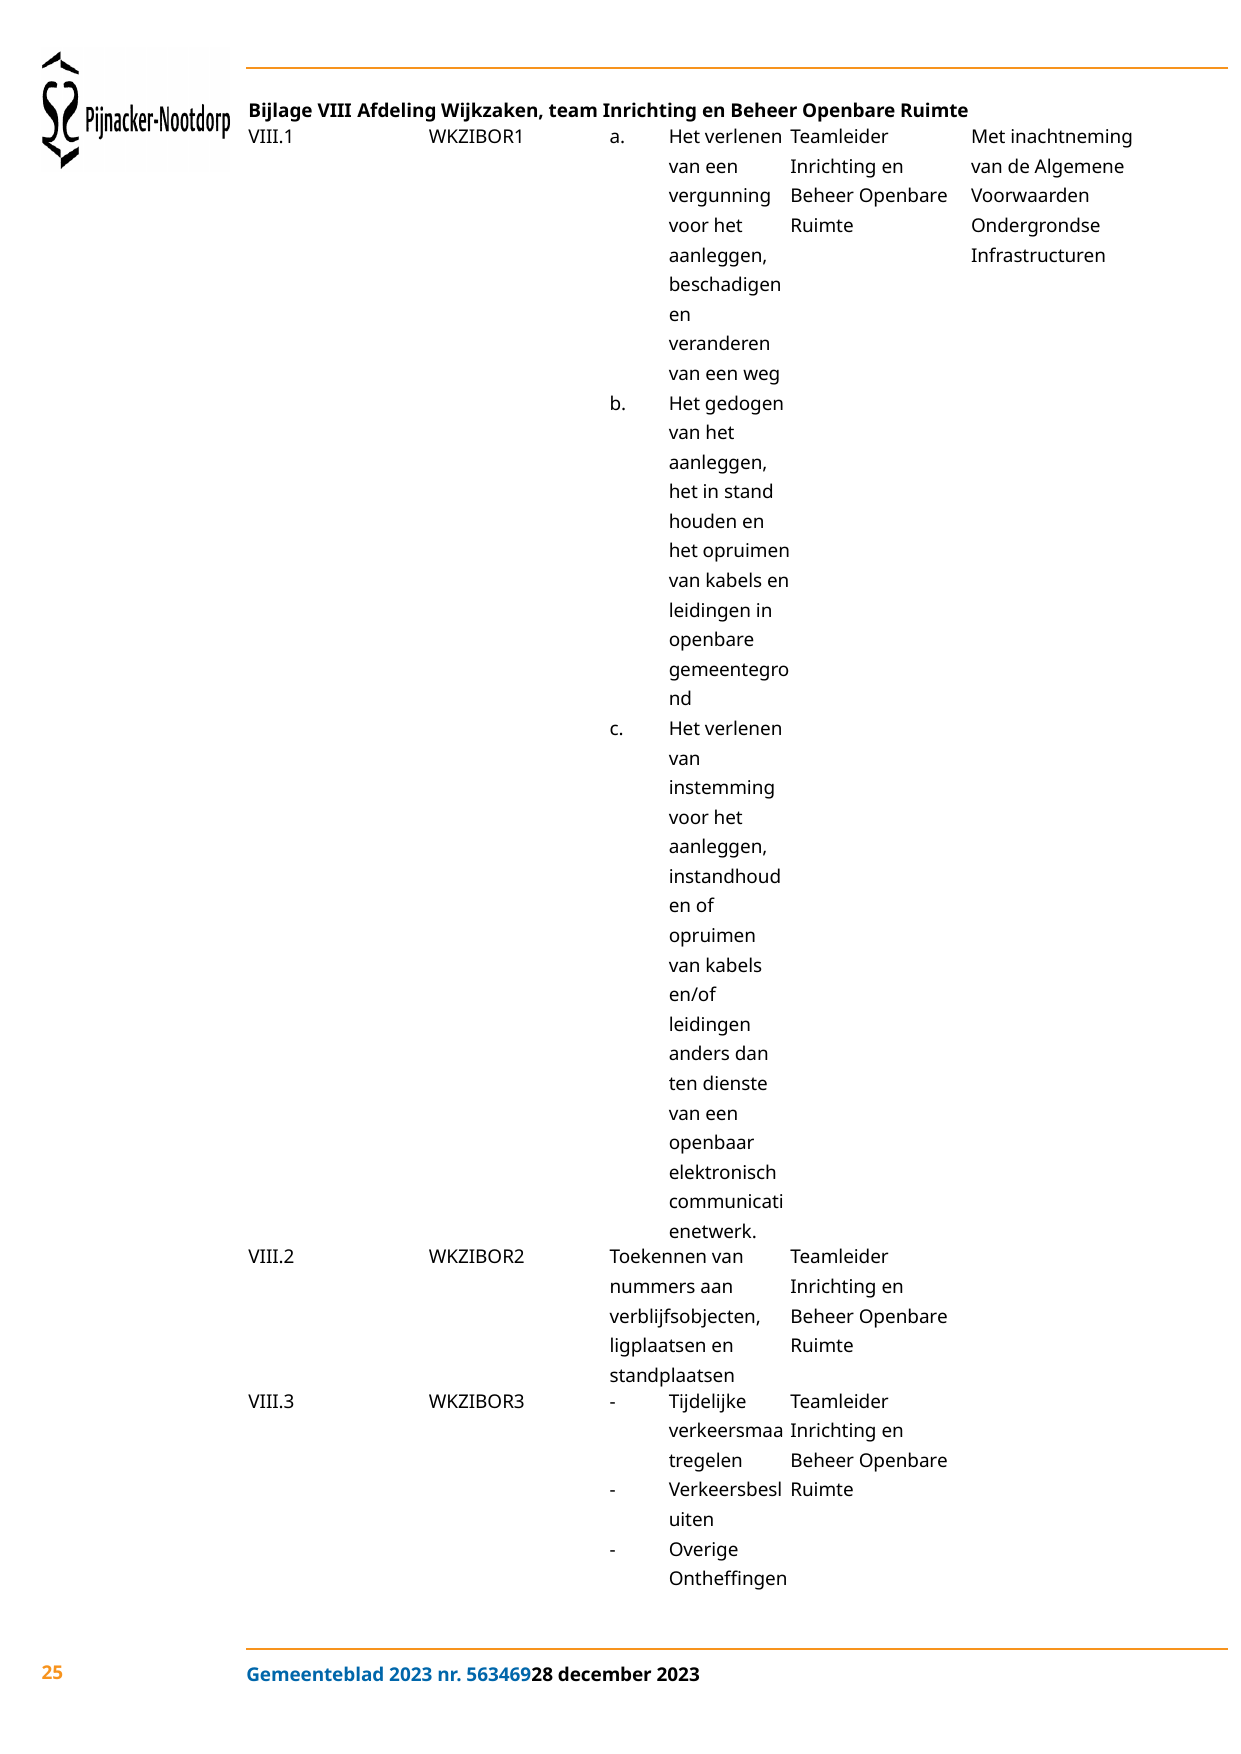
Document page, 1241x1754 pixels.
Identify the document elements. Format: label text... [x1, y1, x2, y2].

table_header Het verlenen van een vergunning voor het aanleggen, beschadigen en veranderen van een weg Het gedogen van het aanleggen, het in stand houden en het opruimen van kabels en leidingen in openbare gemeentegrond Het verlenen van instemming voor het aanleggen, instandhouden of opruimen van kabels en/of leidingen anders dan ten dienste van een openbaar elektronisch communicatienetwerk. [609, 124, 790, 1244]
table_cell [971, 1244, 1152, 1388]
table_cell VIII.3 [248, 1388, 429, 1591]
table_header Teamleider Inrichting en Beheer Openbare Ruimte [790, 124, 971, 1244]
text Bijlage VIII Afdeling Wijkzaken, team Inrichting en Beheer Openbare Ruimte [248, 95, 1152, 123]
table_cell Teamleider Inrichting en Beheer Openbare Ruimte [790, 1244, 971, 1388]
table_cell Teamleider Inrichting en Beheer Openbare Ruimte [790, 1388, 971, 1591]
picture [41, 47, 231, 172]
table_header WKZIBOR1 [429, 124, 609, 1244]
table_cell Toekennen van nummers aan verblijfsobjecten, ligplaatsen en standplaatsen [609, 1244, 790, 1388]
table_cell [971, 1388, 1152, 1591]
table_header Met inachtneming van de Algemene Voorwaarden Ondergrondse Infrastructuren [971, 124, 1152, 1244]
table_header VIII.1 [248, 124, 429, 1244]
table_cell WKZIBOR3 [429, 1388, 609, 1591]
table_cell WKZIBOR2 [429, 1244, 609, 1388]
table_cell VIII.2 [248, 1244, 429, 1388]
table_cell Tijdelijke verkeersmaatregelen Verkeersbesluiten Overige Ontheffingen [609, 1388, 790, 1591]
